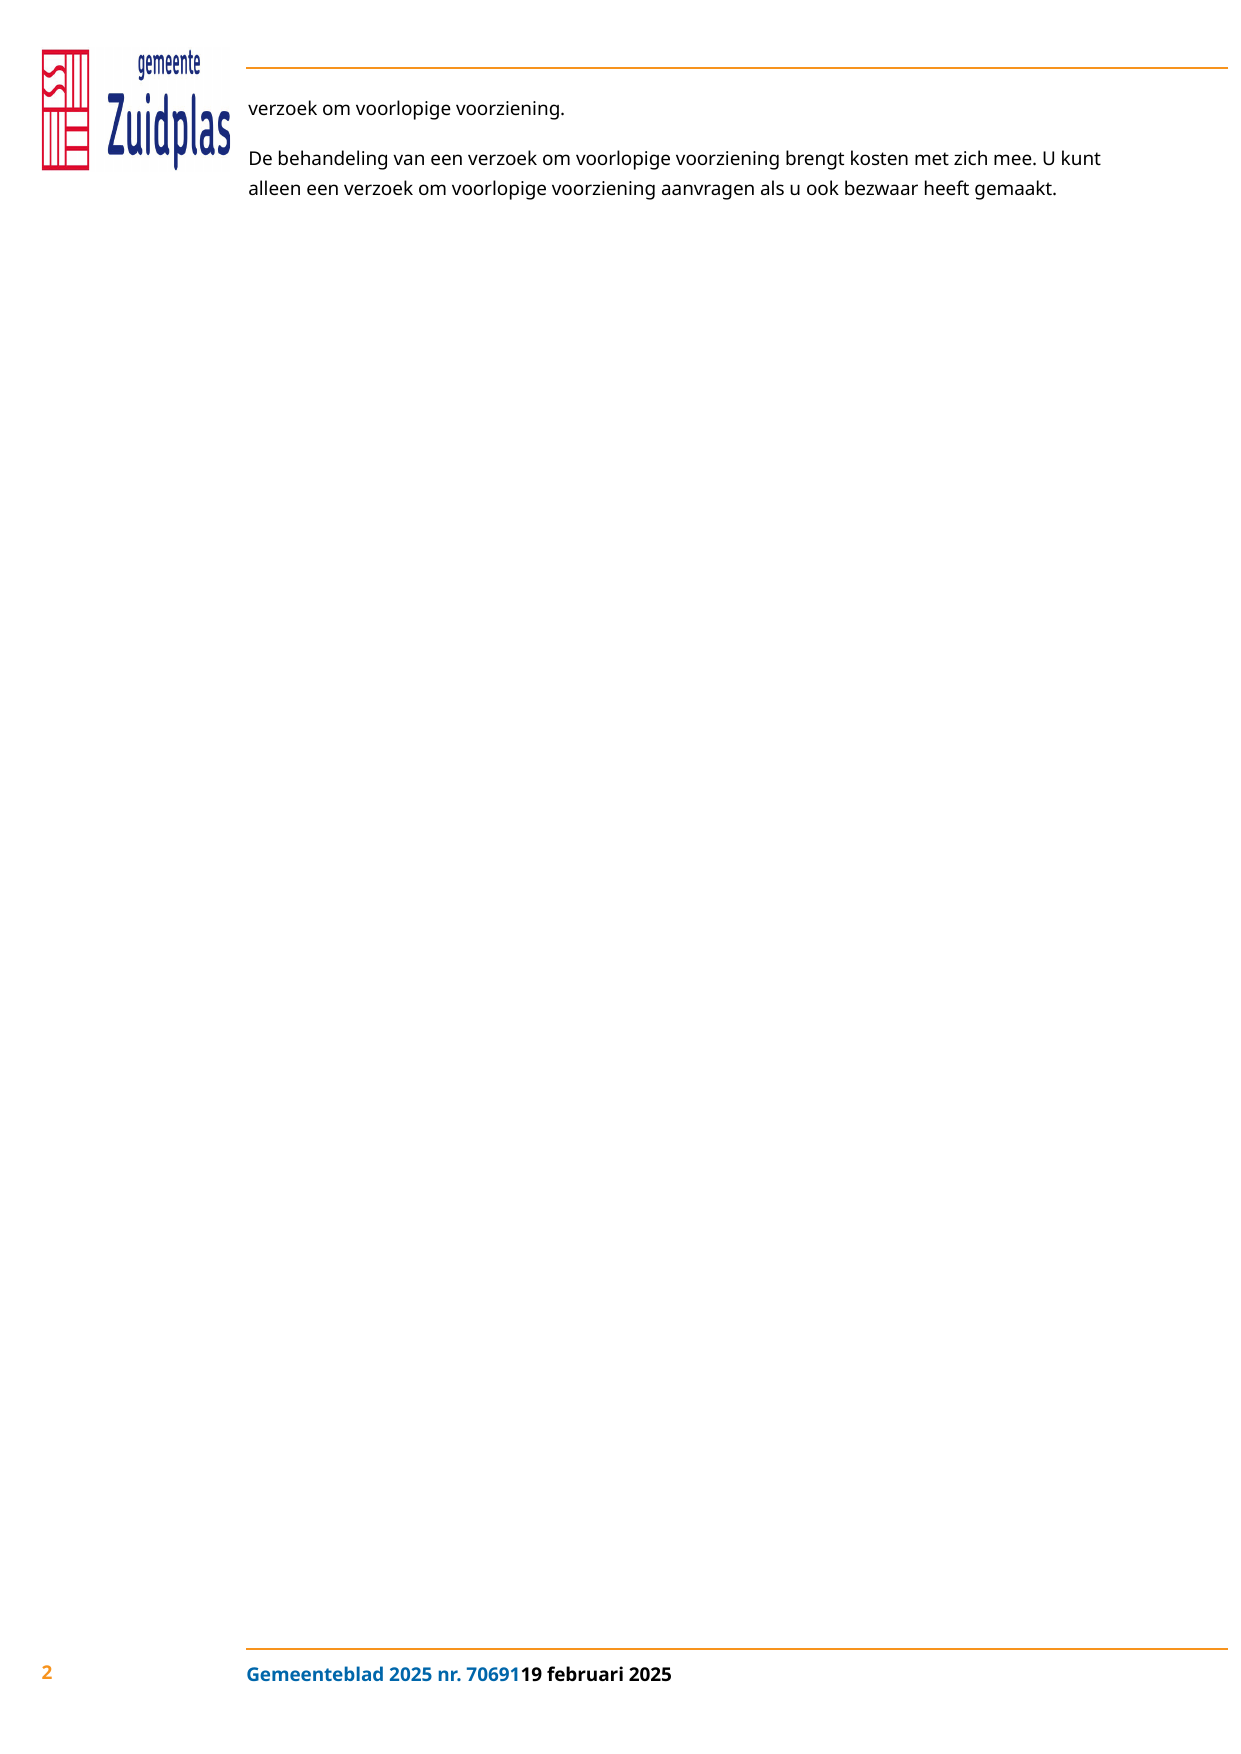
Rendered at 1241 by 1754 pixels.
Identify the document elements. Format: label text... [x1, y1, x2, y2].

text De behandeling van een verzoek om voorlopige voorziening brengt kosten met zich mee. U kunt alleen een verzoek om voorlopige voorziening aanvragen als u ook bezwaar heeft gemaakt. [248, 145, 1152, 201]
text verzoek om voorlopige voorziening. [248, 95, 1152, 121]
picture [41, 47, 231, 172]
